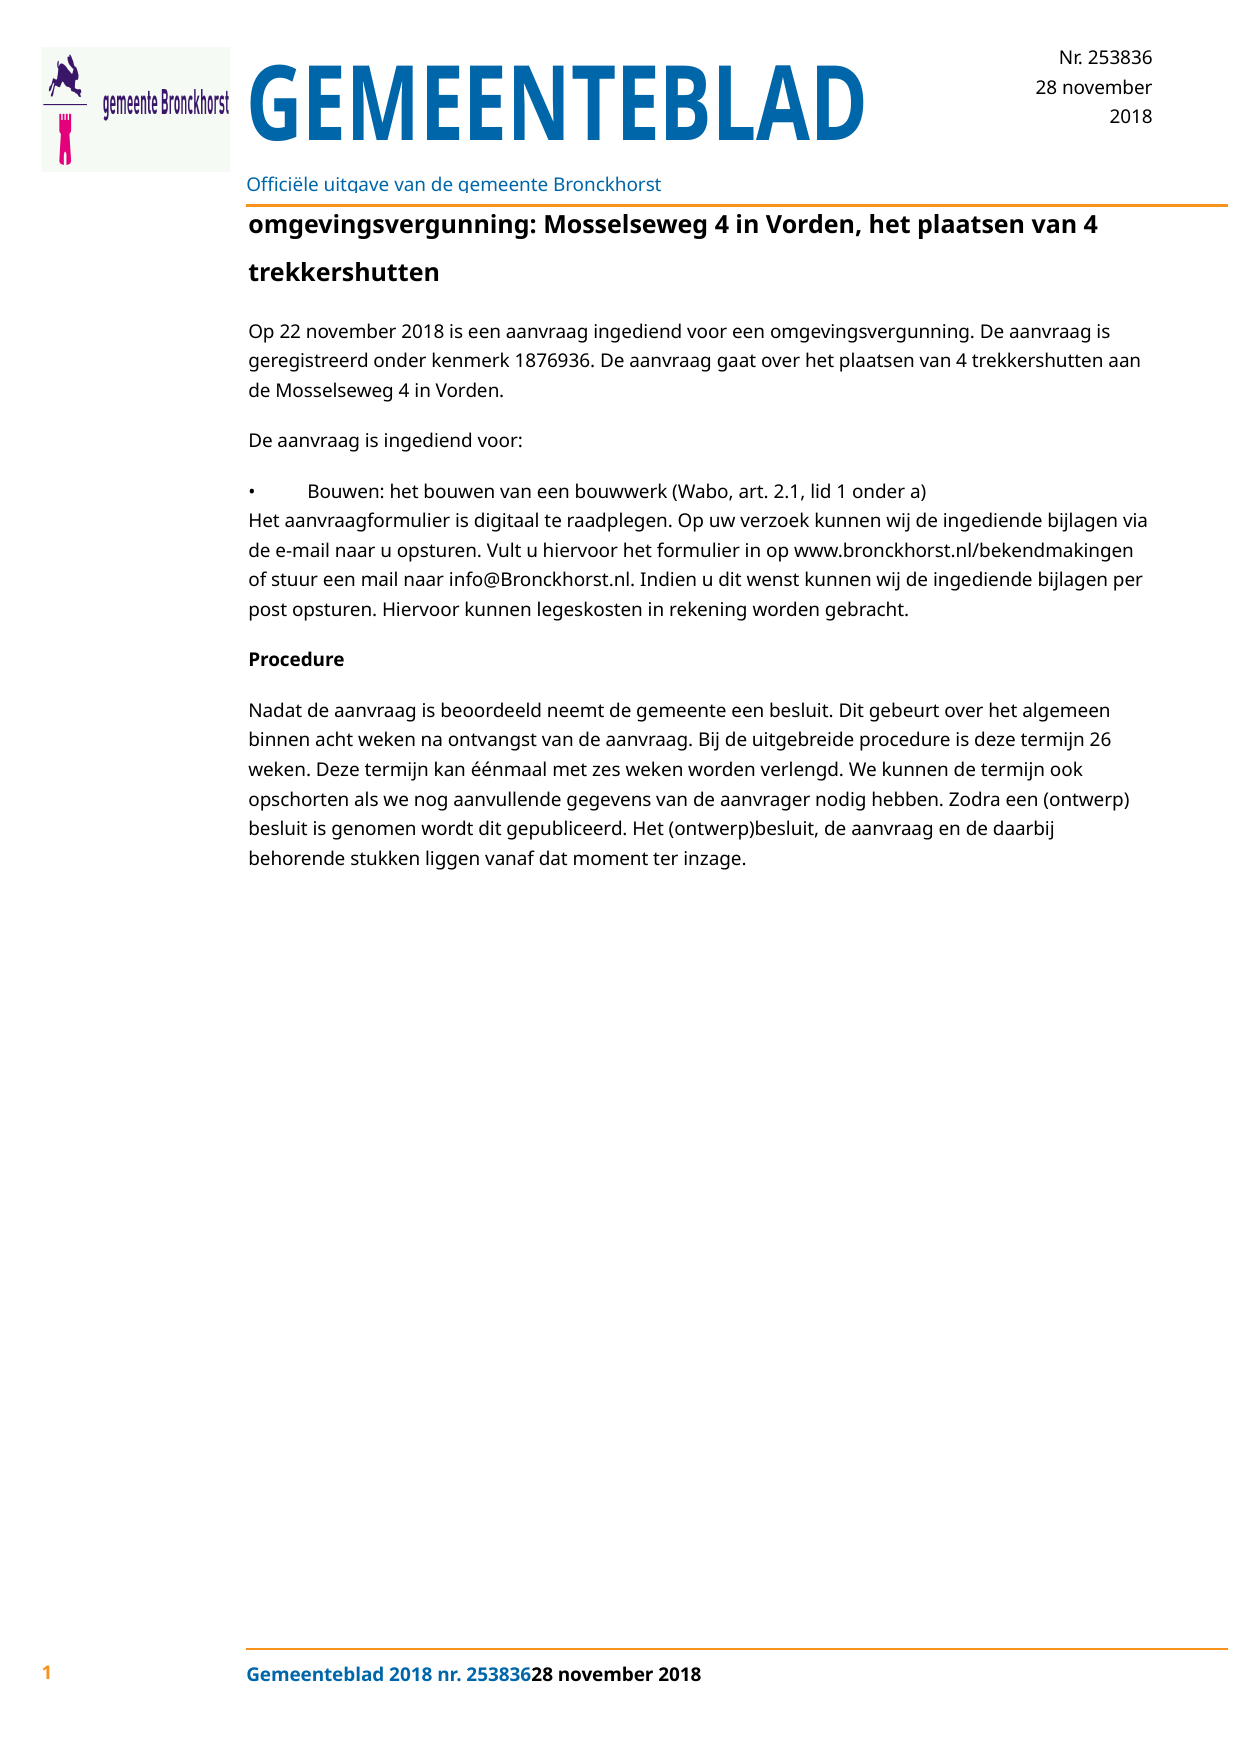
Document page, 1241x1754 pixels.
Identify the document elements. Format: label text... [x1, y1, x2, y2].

text omgevingsvergunning: Mosselseweg 4 in Vorden, het plaatsen van 4 trekkershutten [248, 207, 1152, 288]
text Nadat de aanvraag is beoordeeld neemt de gemeente een besluit. Dit gebeurt over het algemeen binnen acht weken na ontvangst van de aanvraag. Bij de uitgebreide procedure is deze termijn 26 weken. Deze termijn kan éénmaal met zes weken worden verlengd. We kunnen de termijn ook opschorten als we nog aanvullende gegevens van de aanvrager nodig hebben. Zodra een (ontwerp) besluit is genomen wordt dit gepubliceerd. Het (ontwerp)besluit, de aanvraag en de daarbij behorende stukken liggen vanaf dat moment ter inzage. [248, 697, 1152, 871]
list Bouwen: het bouwen van een bouwwerk (Wabo, art. 2.1, lid 1 onder a) [248, 478, 1152, 504]
text De aanvraag is ingediend voor: [248, 427, 1152, 453]
text Op 22 november 2018 is een aanvraag ingediend voor een omgevingsvergunning. De aanvraag is geregistreerd onder kenmerk 1876936. De aanvraag gaat over het plaatsen van 4 trekkershutten aan de Mosselseweg 4 in Vorden. [248, 318, 1152, 403]
picture [41, 47, 231, 172]
text Procedure [248, 647, 1152, 672]
text Het aanvraagformulier is digitaal te raadplegen. Op uw verzoek kunnen wij de ingediende bijlagen via de e-mail naar u opsturen. Vult u hiervoor het formulier in op www.bronckhorst.nl/bekendmakingen of stuur een mail naar info@Bronckhorst.nl. Indien u dit wenst kunnen wij de ingediende bijlagen per post opsturen. Hiervoor kunnen legeskosten in rekening worden gebracht. [248, 507, 1152, 622]
